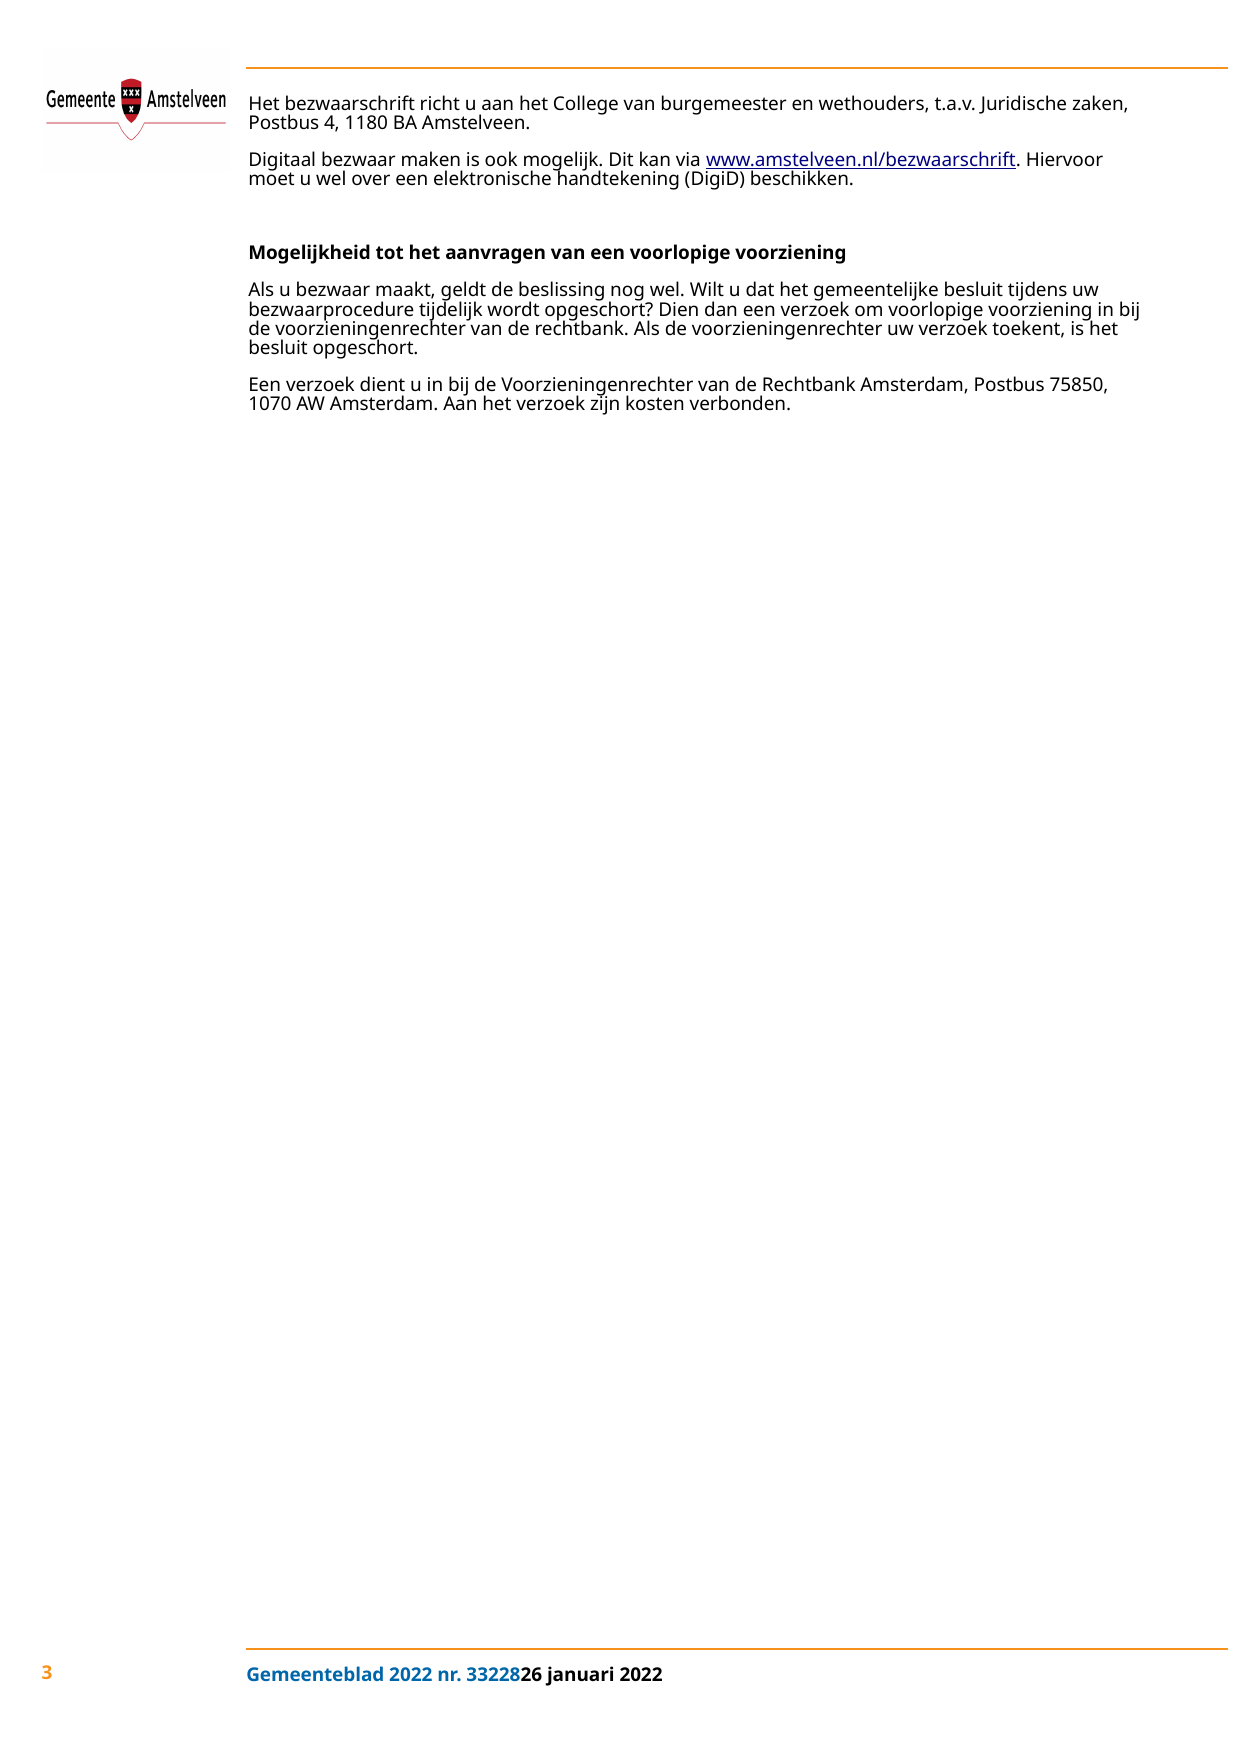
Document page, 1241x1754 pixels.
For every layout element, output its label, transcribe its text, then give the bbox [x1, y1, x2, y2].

text Als u bezwaar maakt, geldt de beslissing nog wel. Wilt u dat het gemeentelijke besluit tijdens uw bezwaarprocedure tijdelijk wordt opgeschort? Dien dan een verzoek om voorlopige voorziening in bij de voorzieningenrechter van de rechtbank. Als de voorzieningenrechter uw verzoek toekent, is het besluit opgeschort. [248, 281, 1152, 358]
text Mogelijkheid tot het aanvragen van een voorlopige voorziening [248, 244, 1152, 263]
text Digitaal bezwaar maken is ook mogelijk. Dit kan via www.amstelveen.nl/bezwaarschrift. Hiervoor moet u wel over een elektronische handtekening (DigiD) beschikken. [248, 151, 1152, 189]
text Het bezwaarschrift richt u aan het College van burgemeester en wethouders, t.a.v. Juridische zaken, Postbus 4, 1180 BA Amstelveen. [248, 95, 1152, 133]
text Een verzoek dient u in bij de Voorzieningenrechter van de Rechtbank Amsterdam, Postbus 75850, 1070 AW Amsterdam. Aan het verzoek zijn kosten verbonden. [248, 376, 1152, 414]
picture [41, 47, 231, 172]
